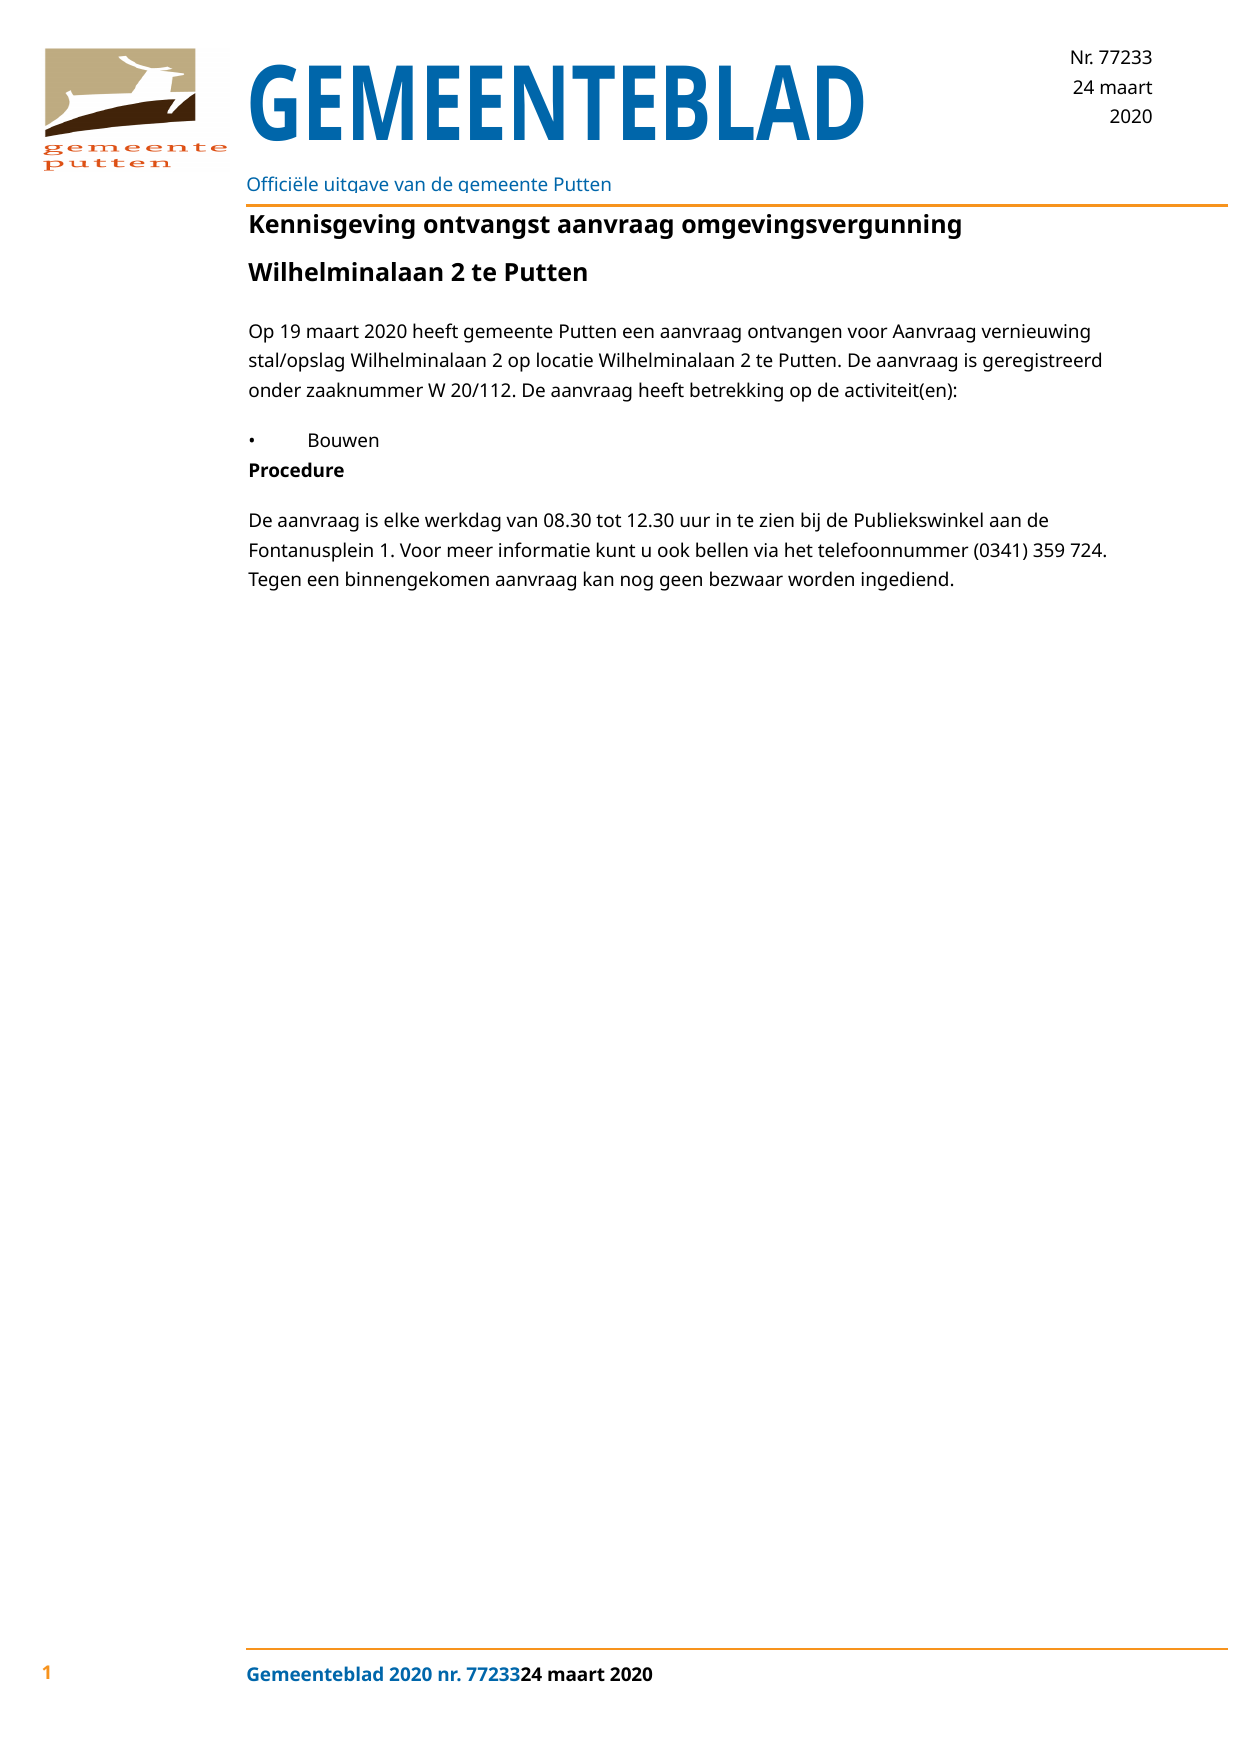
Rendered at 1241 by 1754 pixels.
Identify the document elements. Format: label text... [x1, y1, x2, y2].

text Kennisgeving ontvangst aanvraag omgevingsvergunning Wilhelminalaan 2 te Putten [248, 207, 1152, 288]
text Procedure [248, 457, 1152, 483]
text Op 19 maart 2020 heeft gemeente Putten een aanvraag ontvangen voor Aanvraag vernieuwing stal/opslag Wilhelminalaan 2 op locatie Wilhelminalaan 2 te Putten. De aanvraag is geregistreerd onder zaaknummer W 20/112. De aanvraag heeft betrekking op de activiteit(en): [248, 318, 1152, 403]
picture [41, 47, 231, 172]
text De aanvraag is elke werkdag van 08.30 tot 12.30 uur in te zien bij de Publiekswinkel aan de Fontanusplein 1. Voor meer informatie kunt u ook bellen via het telefoonnummer (0341) 359 724. Tegen een binnengekomen aanvraag kan nog geen bezwaar worden ingediend. [248, 507, 1152, 592]
list Bouwen [248, 427, 1152, 453]
